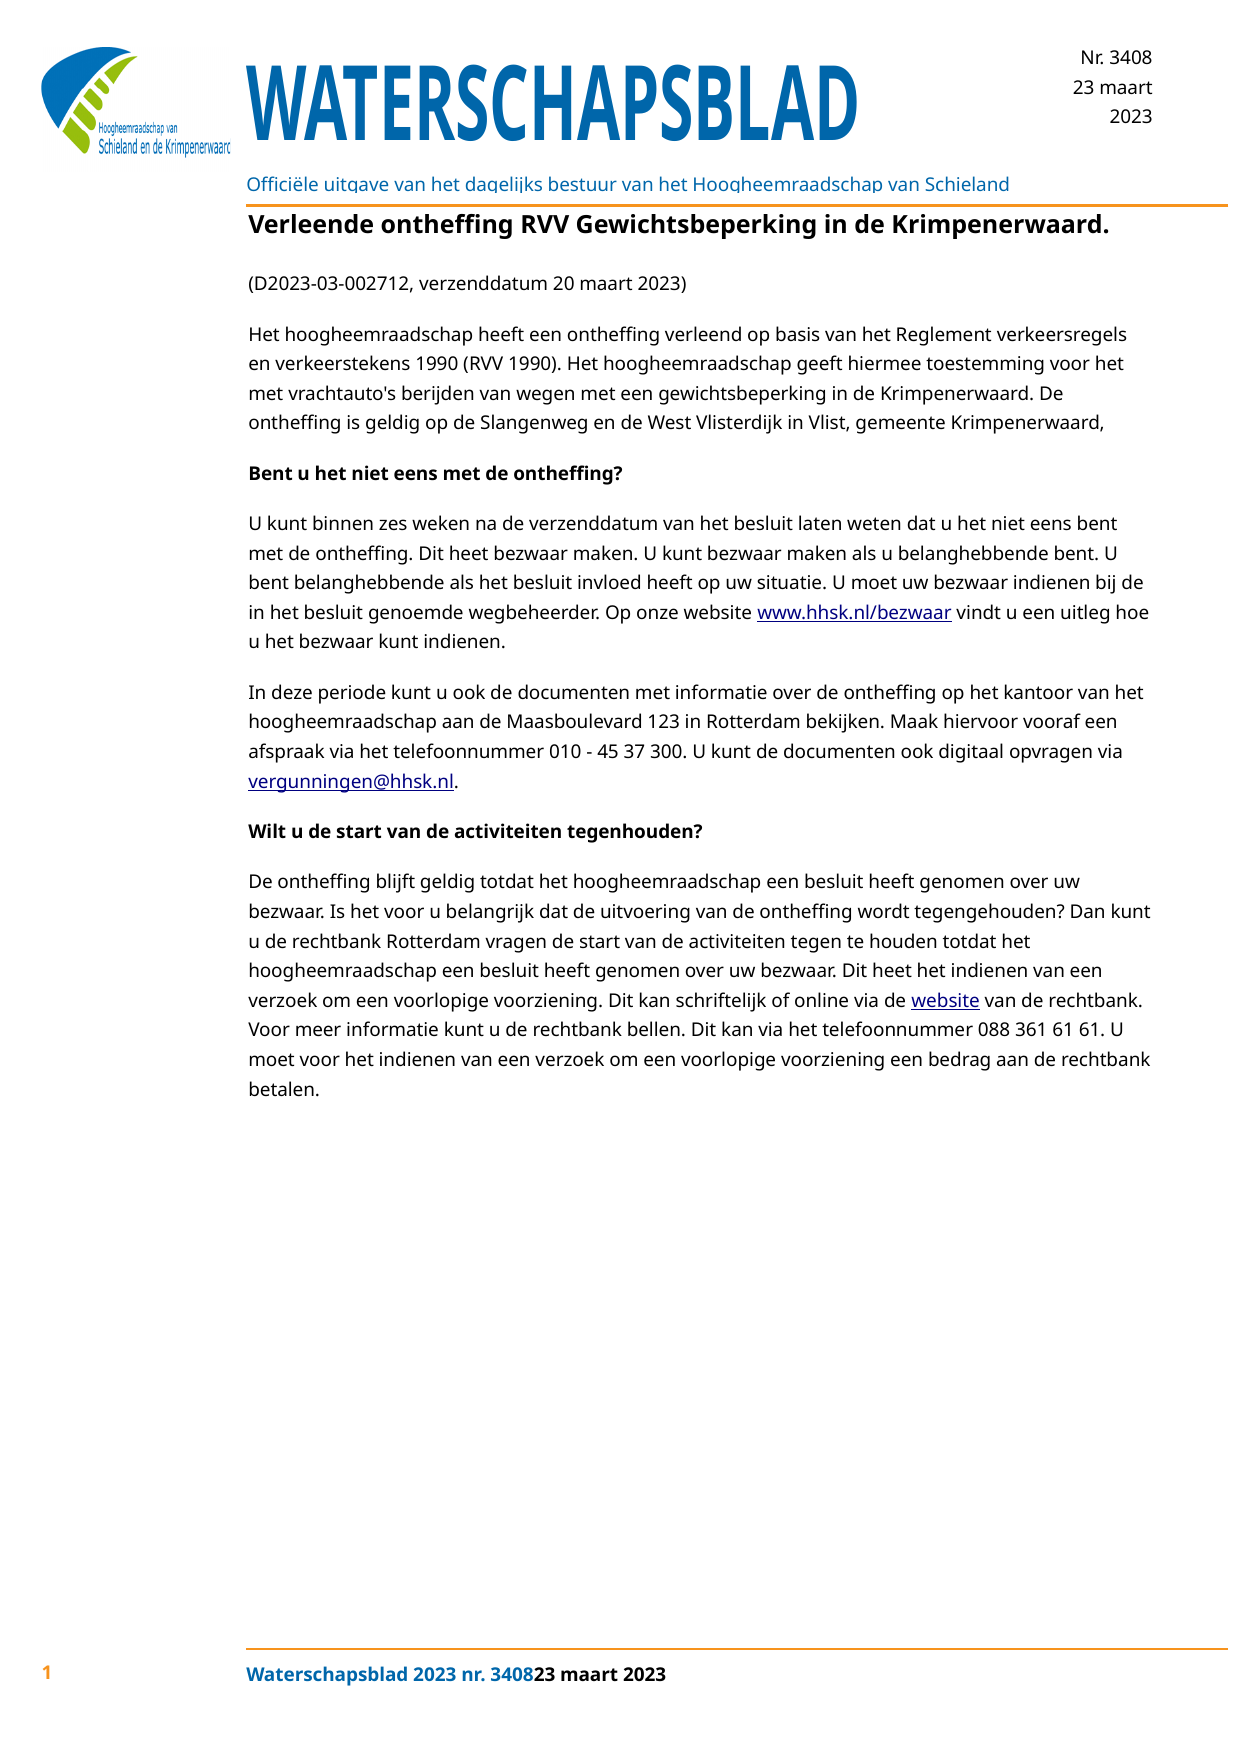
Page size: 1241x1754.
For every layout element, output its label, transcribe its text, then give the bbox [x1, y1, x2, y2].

text Wilt u de start van de activiteiten tegenhouden? [248, 818, 1152, 844]
text U kunt binnen zes weken na de verzenddatum van het besluit laten weten dat u het niet eens bent met de ontheffing. Dit heet bezwaar maken. U kunt bezwaar maken als u belanghebbende bent. U bent belanghebbende als het besluit invloed heeft op uw situatie. U moet uw bezwaar indienen bij de in het besluit genoemde wegbeheerder. Op onze website www.hhsk.nl/bezwaar vindt u een uitleg hoe u het bezwaar kunt indienen. [248, 510, 1152, 654]
text Het hoogheemraadschap heeft een ontheffing verleend op basis van het Reglement verkeersregels en verkeerstekens 1990 (RVV 1990). Het hoogheemraadschap geeft hiermee toestemming voor het met vrachtauto's berijden van wegen met een gewichtsbeperking in de Krimpenerwaard. De ontheffing is geldig op de Slangenweg en de West Vlisterdijk in Vlist, gemeente Krimpenerwaard, [248, 321, 1152, 435]
text (D2023-03-002712, verzenddatum 20 maart 2023) [248, 270, 1152, 296]
picture [41, 47, 231, 172]
text Bent u het niet eens met de ontheffing? [248, 460, 1152, 486]
text In deze periode kunt u ook de documenten met informatie over de ontheffing op het kantoor van het hoogheemraadschap aan de Maasboulevard 123 in Rotterdam bekijken. Maak hiervoor vooraf een afspraak via het telefoonnummer 010 - 45 37 300. U kunt de documenten ook digitaal opvragen via vergunningen@hhsk.nl. [248, 679, 1152, 793]
text Verleende ontheffing RVV Gewichtsbeperking in de Krimpenerwaard. [248, 207, 1152, 241]
text De ontheffing blijft geldig totdat het hoogheemraadschap een besluit heeft genomen over uw bezwaar. Is het voor u belangrijk dat de uitvoering van de ontheffing wordt tegengehouden? Dan kunt u de rechtbank Rotterdam vragen de start van de activiteiten tegen te houden totdat het hoogheemraadschap een besluit heeft genomen over uw bezwaar. Dit heet het indienen van een verzoek om een voorlopige voorziening. Dit kan schriftelijk of online via de website van de rechtbank. Voor meer informatie kunt u de rechtbank bellen. Dit kan via het telefoonnummer 088 361 61 61. U moet voor het indienen van een verzoek om een voorlopige voorziening een bedrag aan de rechtbank betalen. [248, 869, 1152, 1101]
